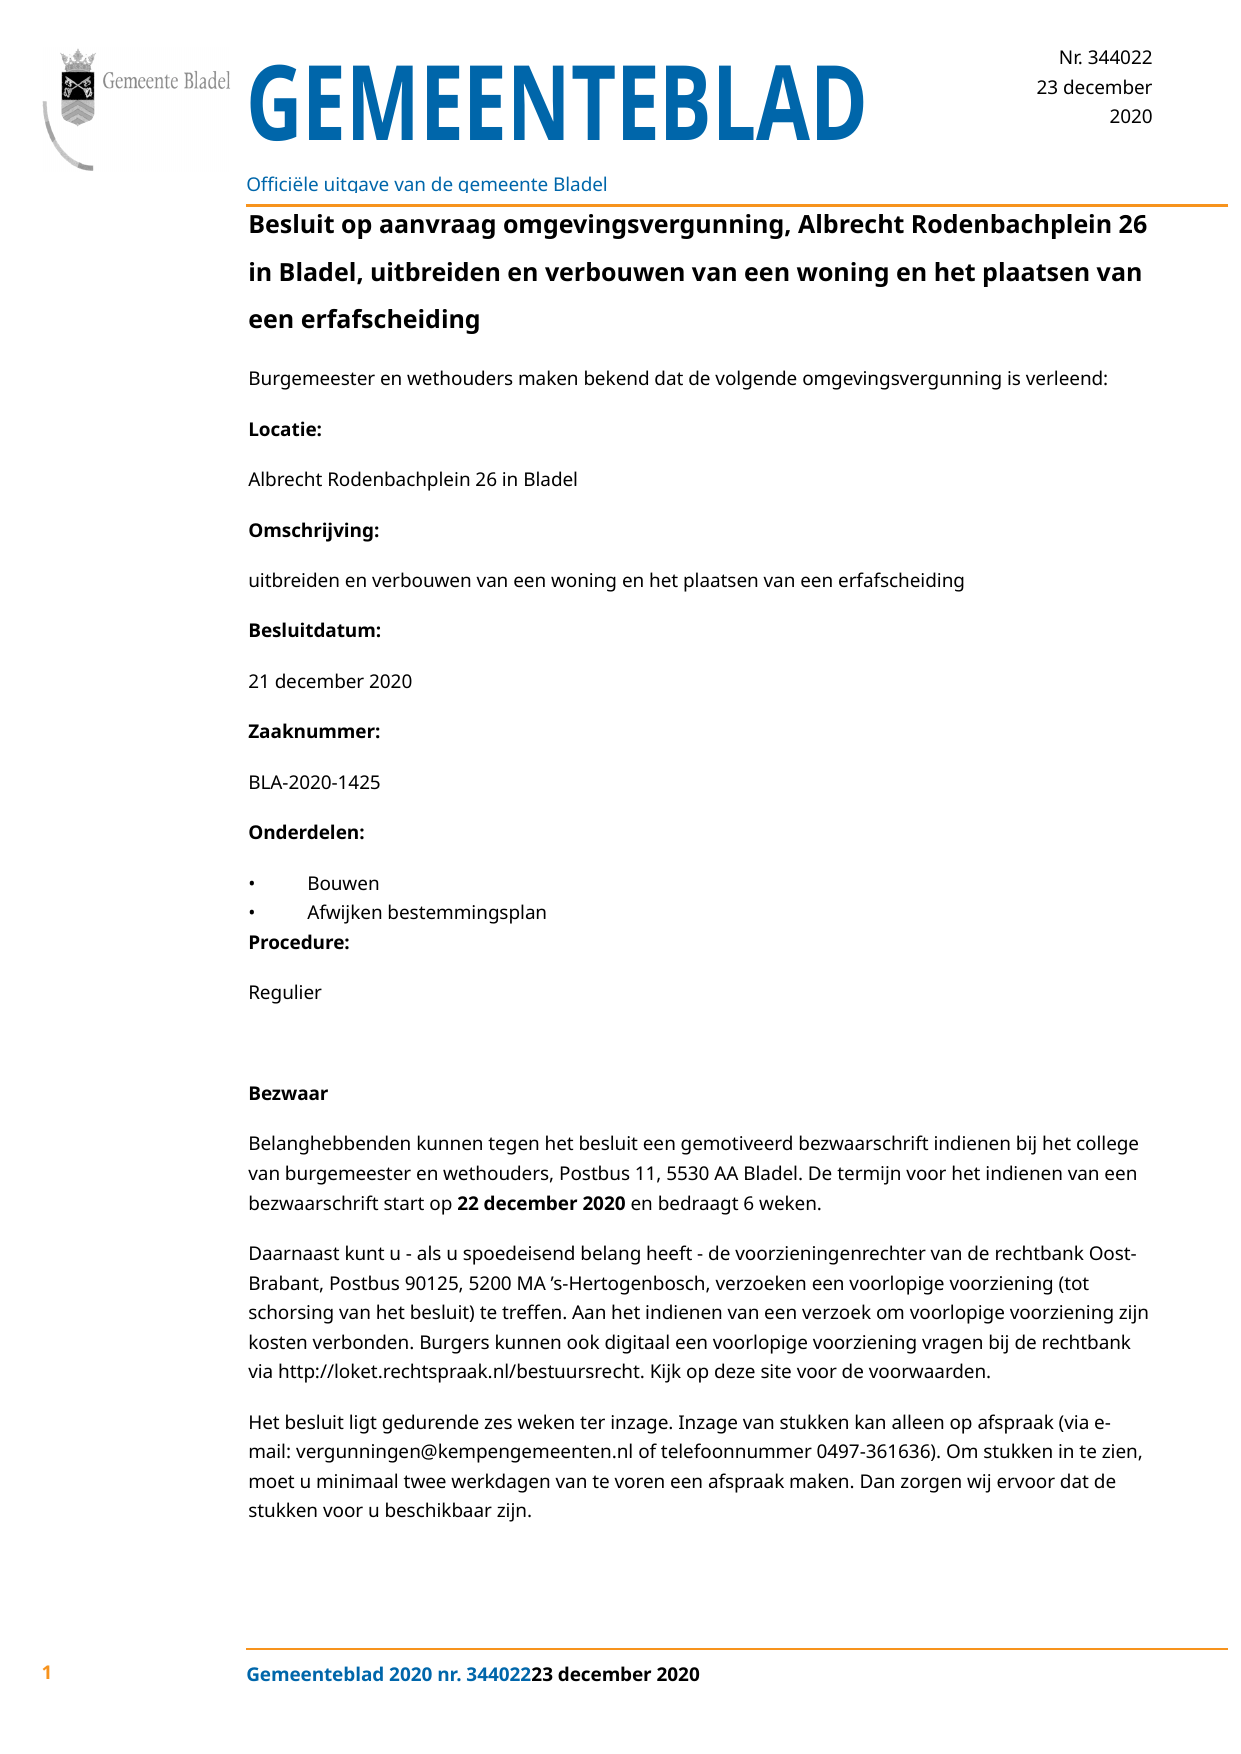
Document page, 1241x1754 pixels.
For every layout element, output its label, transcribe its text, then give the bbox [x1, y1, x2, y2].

text Zaaknummer: [248, 718, 1152, 744]
text 21 december 2020 [248, 668, 1152, 694]
list Afwijken bestemmingsplan [248, 899, 1152, 925]
picture [41, 47, 231, 172]
text Besluitdatum: [248, 618, 1152, 643]
text Besluit op aanvraag omgevingsvergunning, Albrecht Rodenbachplein 26 in Bladel, uitbreiden en verbouwen van een woning en het plaatsen van een erfafscheiding [248, 207, 1152, 336]
text Albrecht Rodenbachplein 26 in Bladel [248, 466, 1152, 492]
text uitbreiden en verbouwen van een woning en het plaatsen van een erfafscheiding [248, 567, 1152, 593]
text Het besluit ligt gedurende zes weken ter inzage. Inzage van stukken kan alleen op afspraak (via e-mail: vergunningen@kempengemeenten.nl of telefoonnummer 0497-361636). Om stukken in te zien, moet u minimaal twee werkdagen van te voren een afspraak maken. Dan zorgen wij ervoor dat de stukken voor u beschikbaar zijn. [248, 1409, 1152, 1523]
text Onderdelen: [248, 819, 1152, 845]
text Procedure: [248, 929, 1152, 954]
text Omschrijving: [248, 517, 1152, 542]
text Burgemeester en wethouders maken bekend dat de volgende omgevingsvergunning is verleend: [248, 366, 1152, 391]
text Belanghebbenden kunnen tegen het besluit een gemotiveerd bezwaarschrift indienen bij het college van burgemeester en wethouders, Postbus 11, 5530 AA Bladel. De termijn voor het indienen van een bezwaarschrift start op 22 december 2020 en bedraagt 6 weken. [248, 1131, 1152, 1215]
list Bouwen [248, 870, 1152, 895]
text Locatie: [248, 416, 1152, 442]
text Bezwaar [248, 1080, 1152, 1106]
text Regulier [248, 979, 1152, 1005]
text BLA-2020-1425 [248, 769, 1152, 794]
text Daarnaast kunt u - als u spoedeisend belang heeft - de voorzieningenrechter van de rechtbank Oost-Brabant, Postbus 90125, 5200 MA ’s-Hertogenbosch, verzoeken een voorlopige voorziening (tot schorsing van het besluit) te treffen. Aan het indienen van een verzoek om voorlopige voorziening zijn kosten verbonden. Burgers kunnen ook digitaal een voorlopige voorziening vragen bij de rechtbank via http://loket.rechtspraak.nl/bestuursrecht. Kijk op deze site voor de voorwaarden. [248, 1240, 1152, 1384]
